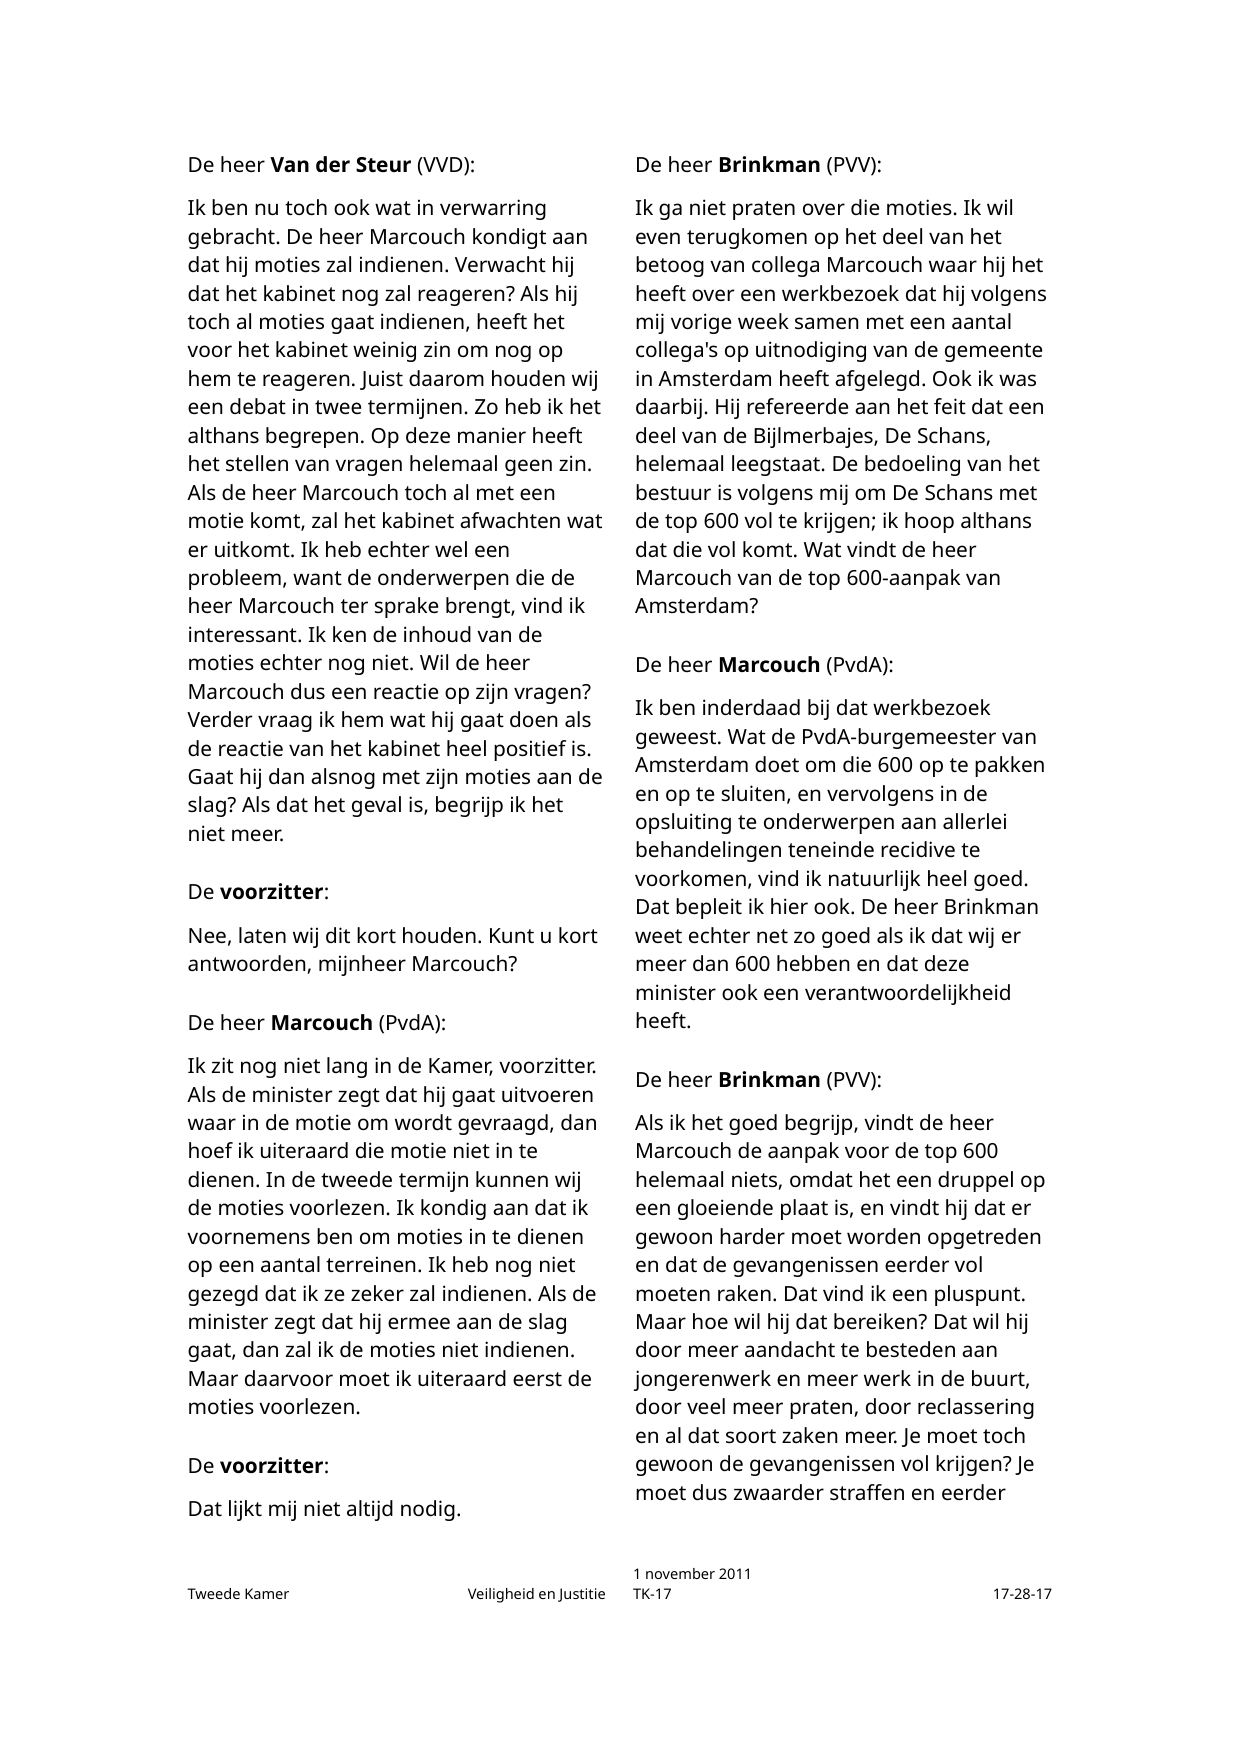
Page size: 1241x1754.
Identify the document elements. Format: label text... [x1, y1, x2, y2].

text De voorzitter: [187, 877, 605, 906]
text Ik ben nu toch ook wat in verwarring gebracht. De heer Marcouch kondigt aan dat hij moties zal indienen. Verwacht hij dat het kabinet nog zal reageren? Als hij toch al moties gaat indienen, heeft het voor het kabinet weinig zin om nog op hem te reageren. Juist daarom houden wij een debat in twee termijnen. Zo heb ik het althans begrepen. Op deze manier heeft het stellen van vragen helemaal geen zin. Als de heer Marcouch toch al met een motie komt, zal het kabinet afwachten wat er uitkomt. Ik heb echter wel een probleem, want de onderwerpen die de heer Marcouch ter sprake brengt, vind ik interessant. Ik ken de inhoud van de moties echter nog niet. Wil de heer Marcouch dus een reactie op zijn vragen? Verder vraag ik hem wat hij gaat doen als de reactie van het kabinet heel positief is. Gaat hij dan alsnog met zijn moties aan de slag? Als dat het geval is, begrijp ik het niet meer. [187, 193, 605, 847]
text De voorzitter: [187, 1451, 605, 1479]
text Ik zit nog niet lang in de Kamer, voorzitter. Als de minister zegt dat hij gaat uitvoeren waar in de motie om wordt gevraagd, dan hoef ik uiteraard die motie niet in te dienen. In de tweede termijn kunnen wij de moties voorlezen. Ik kondig aan dat ik voornemens ben om moties in te dienen op een aantal terreinen. Ik heb nog niet gezegd dat ik ze zeker zal indienen. Als de minister zegt dat hij ermee aan de slag gaat, dan zal ik de moties niet indienen. Maar daarvoor moet ik uiteraard eerst de moties voorlezen. [187, 1051, 605, 1421]
text De heer Van der Steur (VVD): [187, 150, 605, 178]
text Ik ga niet praten over die moties. Ik wil even terugkomen op het deel van het betoog van collega Marcouch waar hij het heeft over een werkbezoek dat hij volgens mij vorige week samen met een aantal collega's op uitnodiging van de gemeente in Amsterdam heeft afgelegd. Ook ik was daarbij. Hij refereerde aan het feit dat een deel van de Bijlmerbajes, De Schans, helemaal leegstaat. De bedoeling van het bestuur is volgens mij om De Schans met de top 600 vol te krijgen; ik hoop althans dat die vol komt. Wat vindt de heer Marcouch van de top 600-aanpak van Amsterdam? [635, 193, 1053, 620]
text Dat lijkt mij niet altijd nodig. [187, 1494, 605, 1523]
text De heer Brinkman (PVV): [635, 1065, 1053, 1093]
text Als ik het goed begrijp, vindt de heer Marcouch de aanpak voor de top 600 helemaal niets, omdat het een druppel op een gloeiende plaat is, en vindt hij dat er gewoon harder moet worden opgetreden en dat de gevangenissen eerder vol moeten raken. Dat vind ik een pluspunt. Maar hoe wil hij dat bereiken? Dat wil hij door meer aandacht te besteden aan jongerenwerk en meer werk in de buurt, door veel meer praten, door reclassering en al dat soort zaken meer. Je moet toch gewoon de gevangenissen vol krijgen? Je moet dus zwaarder straffen en eerder [635, 1108, 1053, 1506]
text De heer Brinkman (PVV): [635, 150, 1053, 178]
text De heer Marcouch (PvdA): [635, 650, 1053, 678]
text De heer Marcouch (PvdA): [187, 1008, 605, 1036]
text Ik ben inderdaad bij dat werkbezoek geweest. Wat de PvdA-burgemeester van Amsterdam doet om die 600 op te pakken en op te sluiten, en vervolgens in de opsluiting te onderwerpen aan allerlei behandelingen teneinde recidive te voorkomen, vind ik natuurlijk heel goed. Dat bepleit ik hier ook. De heer Brinkman weet echter net zo goed als ik dat wij er meer dan 600 hebben en dat deze minister ook een verantwoordelijkheid heeft. [635, 693, 1053, 1035]
text Nee, laten wij dit kort houden. Kunt u kort antwoorden, mijnheer Marcouch? [187, 921, 605, 978]
